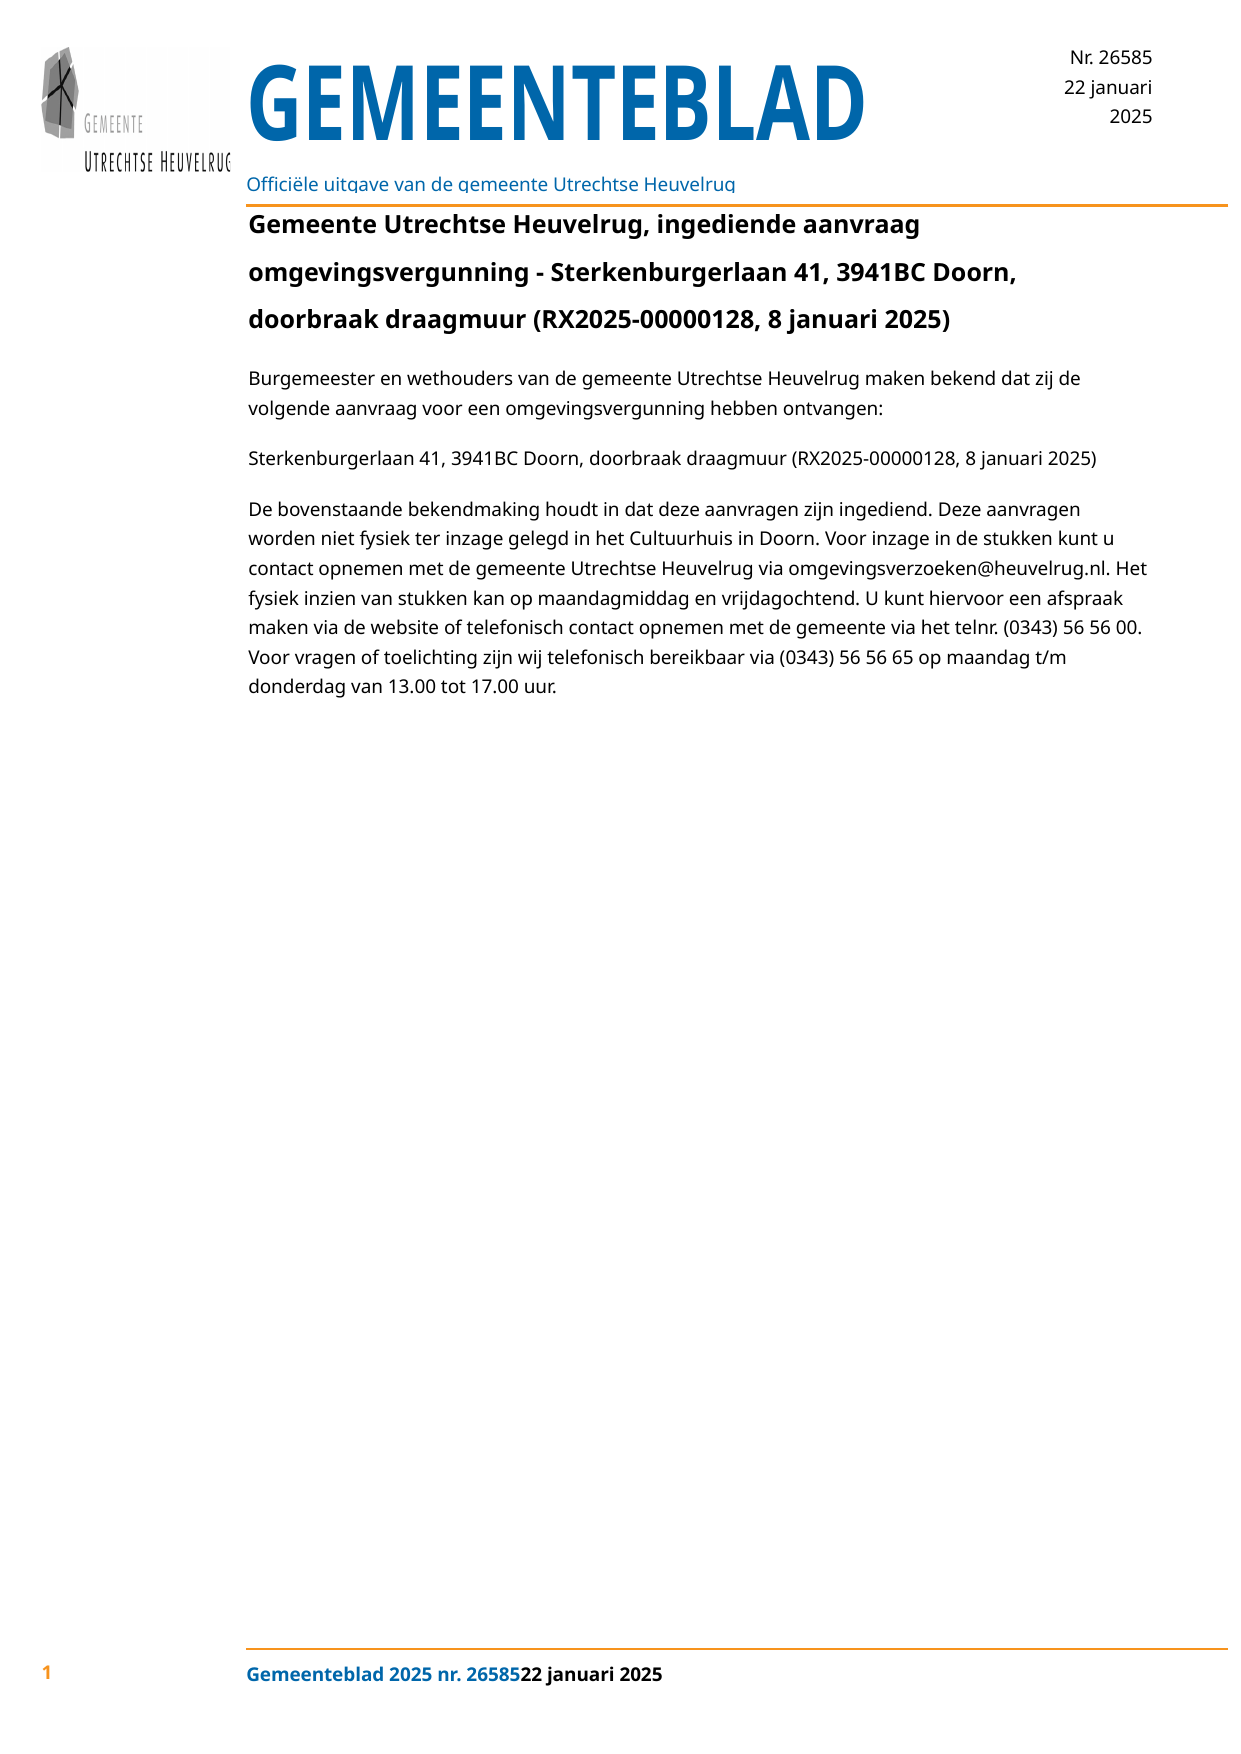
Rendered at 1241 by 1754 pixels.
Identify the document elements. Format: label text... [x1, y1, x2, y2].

text Burgemeester en wethouders van de gemeente Utrechtse Heuvelrug maken bekend dat zij de volgende aanvraag voor een omgevingsvergunning hebben ontvangen: [248, 366, 1152, 421]
picture [41, 47, 231, 172]
text Gemeente Utrechtse Heuvelrug, ingediende aanvraag omgevingsvergunning - Sterkenburgerlaan 41, 3941BC Doorn, doorbraak draagmuur (RX2025-00000128, 8 januari 2025) [248, 207, 1152, 336]
text De bovenstaande bekendmaking houdt in dat deze aanvragen zijn ingediend. Deze aanvragen worden niet fysiek ter inzage gelegd in het Cultuurhuis in Doorn. Voor inzage in de stukken kunt u contact opnemen met de gemeente Utrechtse Heuvelrug via omgevingsverzoeken@heuvelrug.nl. Het fysiek inzien van stukken kan op maandagmiddag en vrijdagochtend. U kunt hiervoor een afspraak maken via de website of telefonisch contact opnemen met de gemeente via het telnr. (0343) 56 56 00. Voor vragen of toelichting zijn wij telefonisch bereikbaar via (0343) 56 56 65 op maandag t/m donderdag van 13.00 tot 17.00 uur. [248, 496, 1152, 699]
text Sterkenburgerlaan 41, 3941BC Doorn, doorbraak draagmuur (RX2025-00000128, 8 januari 2025) [248, 446, 1152, 471]
